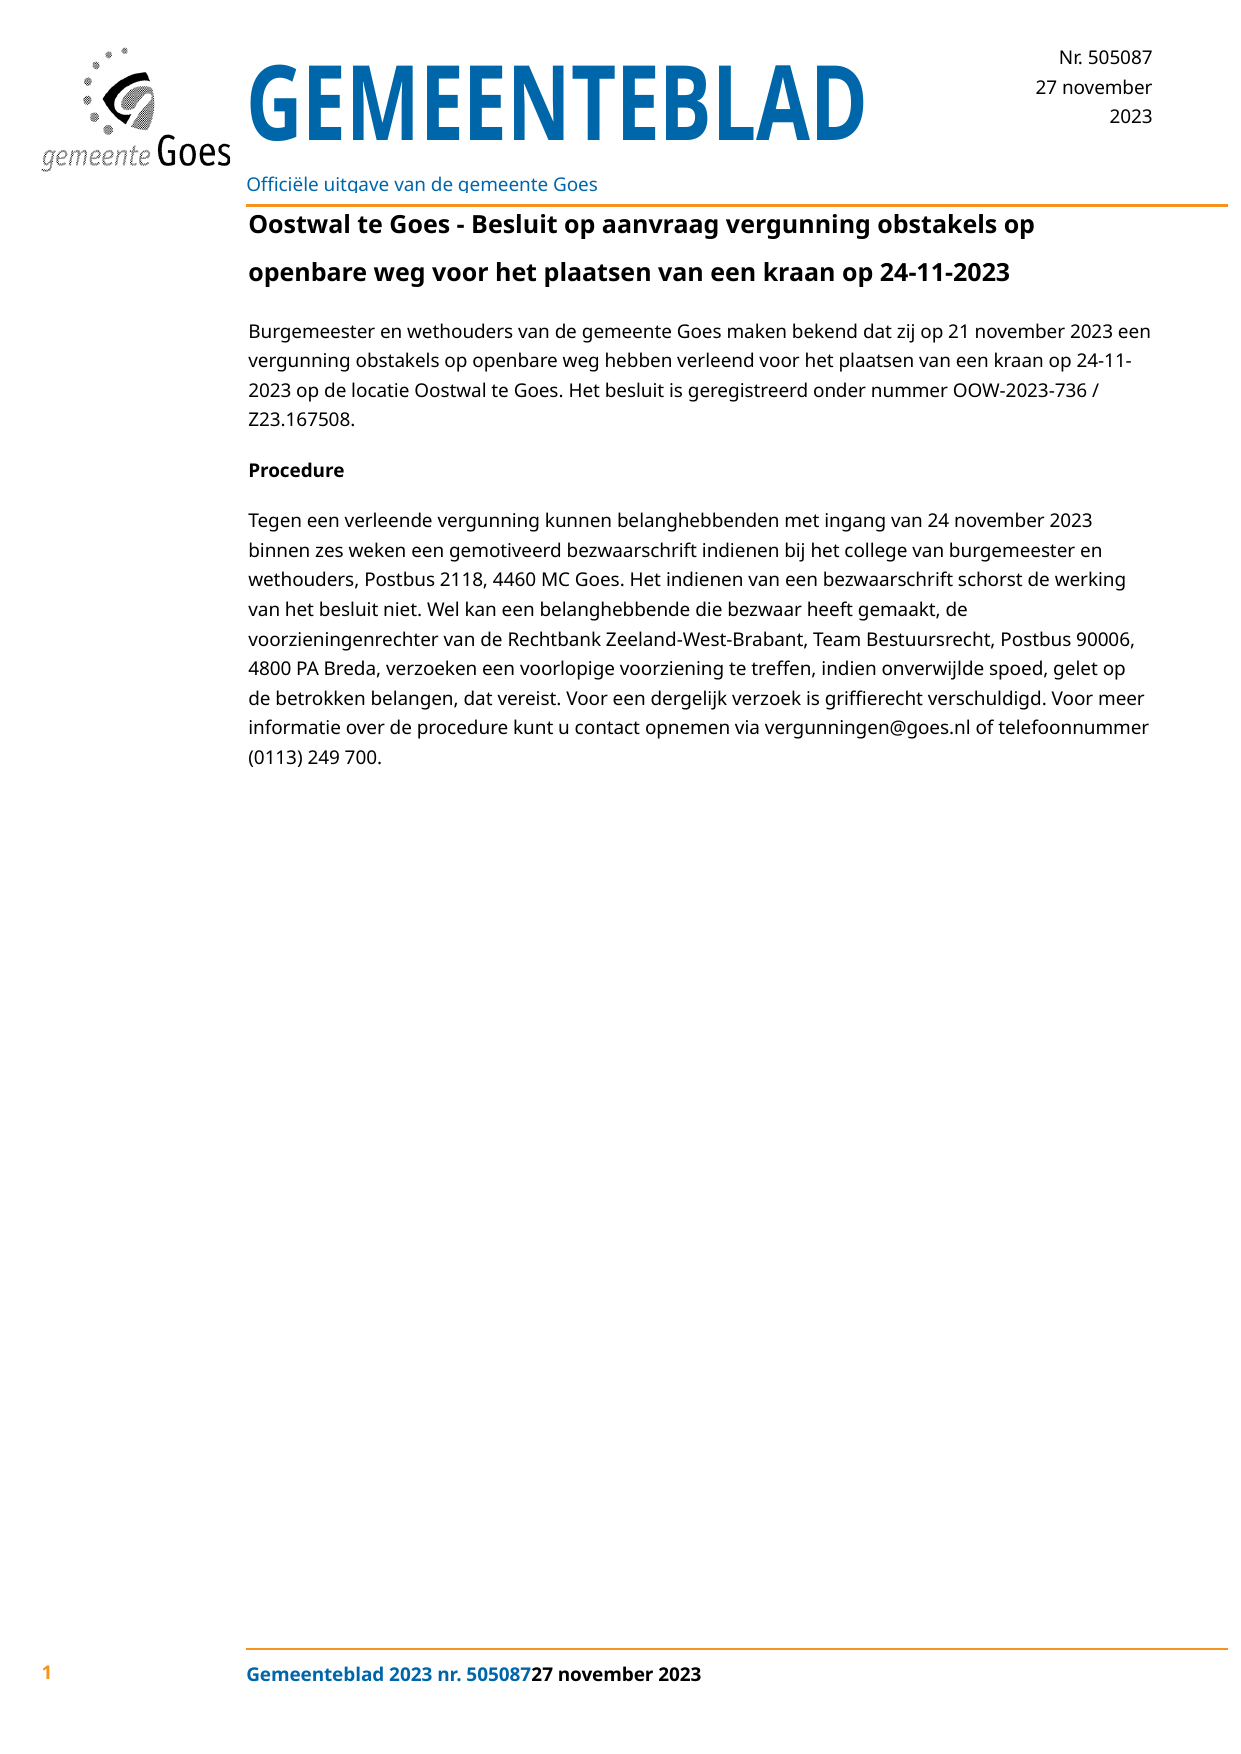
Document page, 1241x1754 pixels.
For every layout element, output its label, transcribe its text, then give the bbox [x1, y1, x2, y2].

text Procedure [248, 457, 1152, 483]
text Tegen een verleende vergunning kunnen belanghebbenden met ingang van 24 november 2023 binnen zes weken een gemotiveerd bezwaarschrift indienen bij het college van burgemeester en wethouders, Postbus 2118, 4460 MC Goes. Het indienen van een bezwaarschrift schorst de werking van het besluit niet. Wel kan een belanghebbende die bezwaar heeft gemaakt, de voorzieningenrechter van de Rechtbank Zeeland-West-Brabant, Team Bestuursrecht, Postbus 90006, 4800 PA Breda, verzoeken een voorlopige voorziening te treffen, indien onverwijlde spoed, gelet op de betrokken belangen, dat vereist. Voor een dergelijk verzoek is griffierecht verschuldigd. Voor meer informatie over de procedure kunt u contact opnemen via vergunningen@goes.nl of telefoonnummer (0113) 249 700. [248, 507, 1152, 770]
text Oostwal te Goes - Besluit op aanvraag vergunning obstakels op openbare weg voor het plaatsen van een kraan op 24-11-2023 [248, 207, 1152, 288]
text Burgemeester en wethouders van de gemeente Goes maken bekend dat zij op 21 november 2023 een vergunning obstakels op openbare weg hebben verleend voor het plaatsen van een kraan op 24-11-2023 op de locatie Oostwal te Goes. Het besluit is geregistreerd onder nummer OOW-2023-736 / Z23.167508. [248, 318, 1152, 432]
picture [41, 47, 231, 172]
